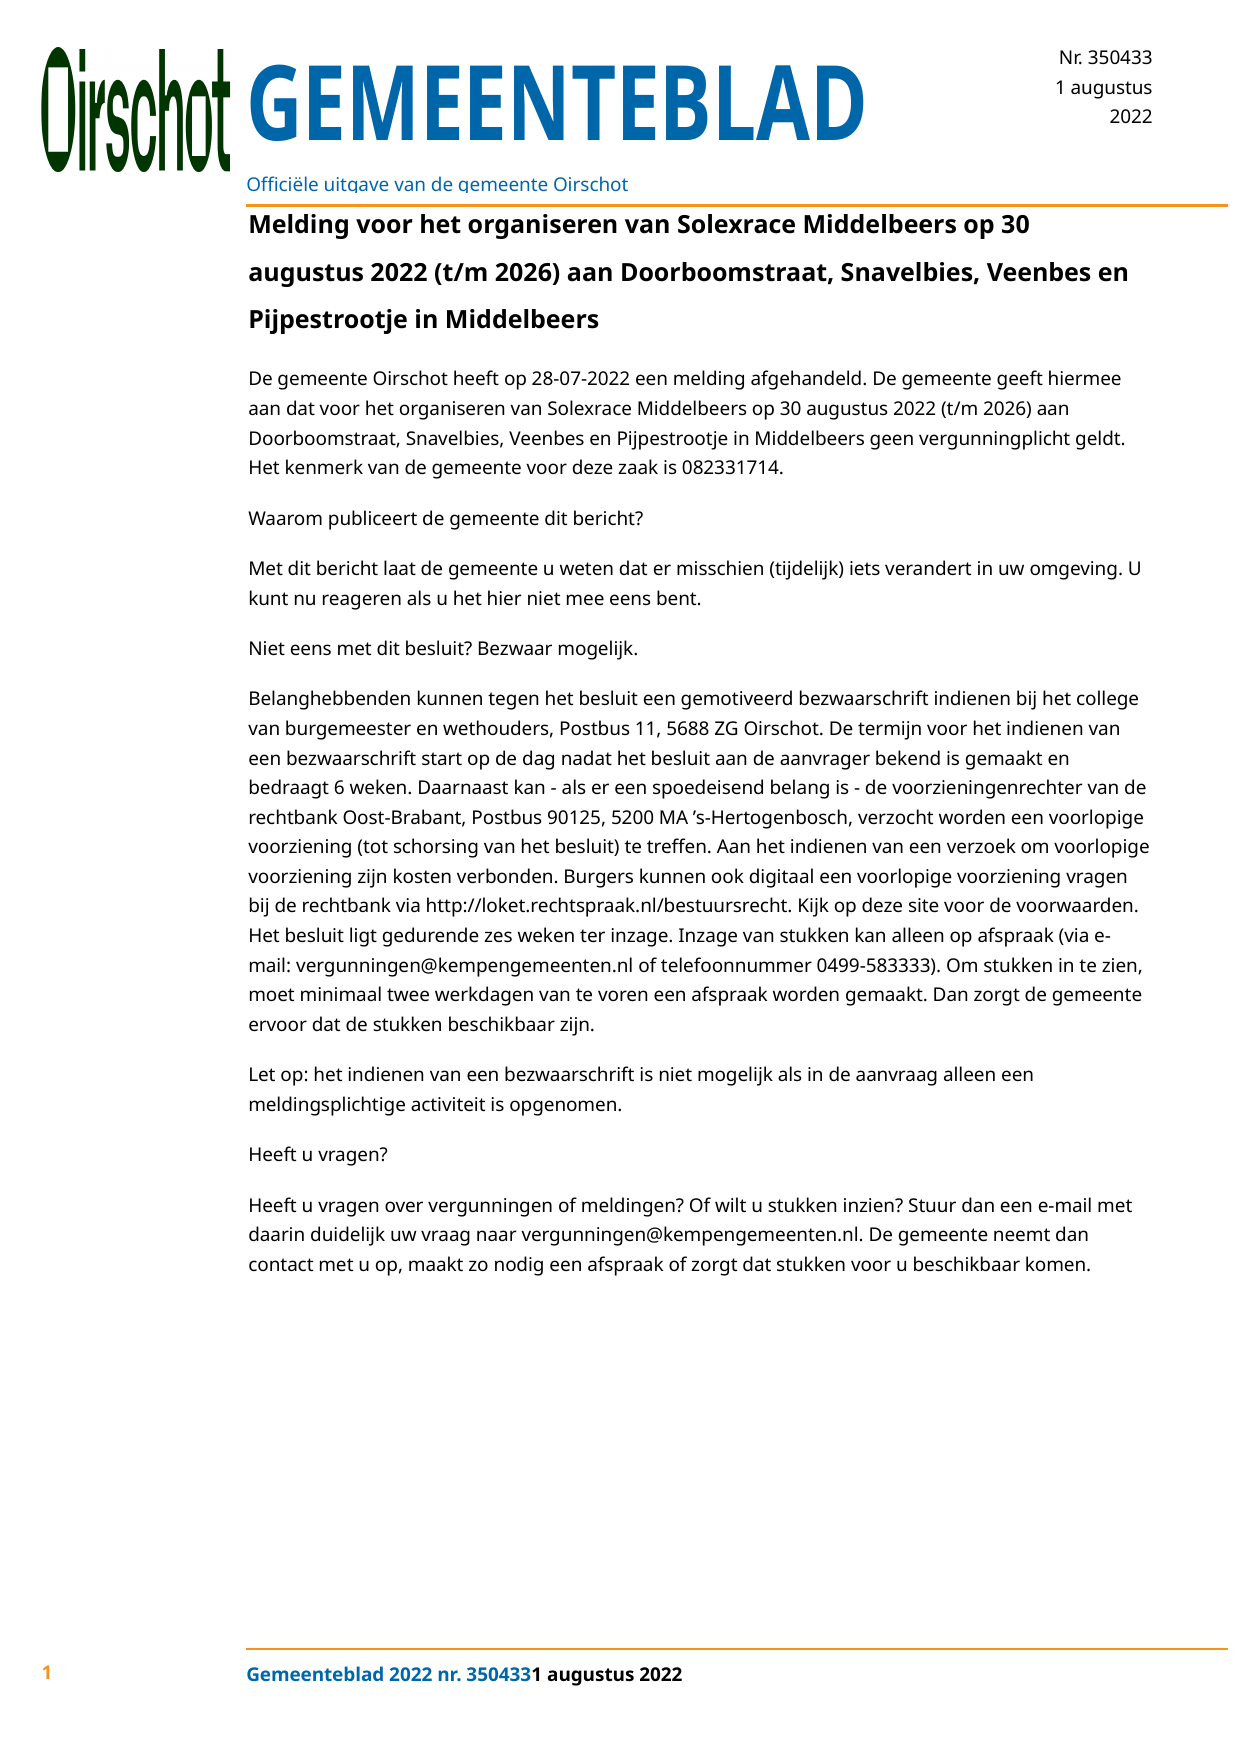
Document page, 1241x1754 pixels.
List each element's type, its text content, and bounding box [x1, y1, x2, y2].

text Waarom publiceert de gemeente dit bericht? [248, 505, 1152, 530]
text De gemeente Oirschot heeft op 28-07-2022 een melding afgehandeld. De gemeente geeft hiermee aan dat voor het organiseren van Solexrace Middelbeers op 30 augustus 2022 (t/m 2026) aan Doorboomstraat, Snavelbies, Veenbes en Pijpestrootje in Middelbeers geen vergunningplicht geldt. Het kenmerk van de gemeente voor deze zaak is 082331714. [248, 366, 1152, 480]
text Melding voor het organiseren van Solexrace Middelbeers op 30 augustus 2022 (t/m 2026) aan Doorboomstraat, Snavelbies, Veenbes en Pijpestrootje in Middelbeers [248, 207, 1152, 336]
text Heeft u vragen? [248, 1141, 1152, 1167]
text Niet eens met dit besluit? Bezwaar mogelijk. [248, 635, 1152, 661]
text Met dit bericht laat de gemeente u weten dat er misschien (tijdelijk) iets verandert in uw omgeving. U kunt nu reageren als u het hier niet mee eens bent. [248, 555, 1152, 610]
text Let op: het indienen van een bezwaarschrift is niet mogelijk als in de aanvraag alleen een meldingsplichtige activiteit is opgenomen. [248, 1061, 1152, 1117]
text Belanghebbenden kunnen tegen het besluit een gemotiveerd bezwaarschrift indienen bij het college van burgemeester en wethouders, Postbus 11, 5688 ZG Oirschot. De termijn voor het indienen van een bezwaarschrift start op de dag nadat het besluit aan de aanvrager bekend is gemaakt en bedraagt 6 weken. Daarnaast kan - als er een spoedeisend belang is - de voorzieningenrechter van de rechtbank Oost-Brabant, Postbus 90125, 5200 MA ’s-Hertogenbosch, verzocht worden een voorlopige voorziening (tot schorsing van het besluit) te treffen. Aan het indienen van een verzoek om voorlopige voorziening zijn kosten verbonden. Burgers kunnen ook digitaal een voorlopige voorziening vragen bij de rechtbank via http://loket.rechtspraak.nl/bestuursrecht. Kijk op deze site voor de voorwaarden. Het besluit ligt gedurende zes weken ter inzage. Inzage van stukken kan alleen op afspraak (via e-mail: vergunningen@kempengemeenten.nl of telefoonnummer 0499-583333). Om stukken in te zien, moet minimaal twee werkdagen van te voren een afspraak worden gemaakt. Dan zorgt de gemeente ervoor dat de stukken beschikbaar zijn. [248, 686, 1152, 1037]
picture [41, 47, 231, 172]
text Heeft u vragen over vergunningen of meldingen? Of wilt u stukken inzien? Stuur dan een e-mail met daarin duidelijk uw vraag naar vergunningen@kempengemeenten.nl. De gemeente neemt dan contact met u op, maakt zo nodig een afspraak of zorgt dat stukken voor u beschikbaar komen. [248, 1192, 1152, 1277]
